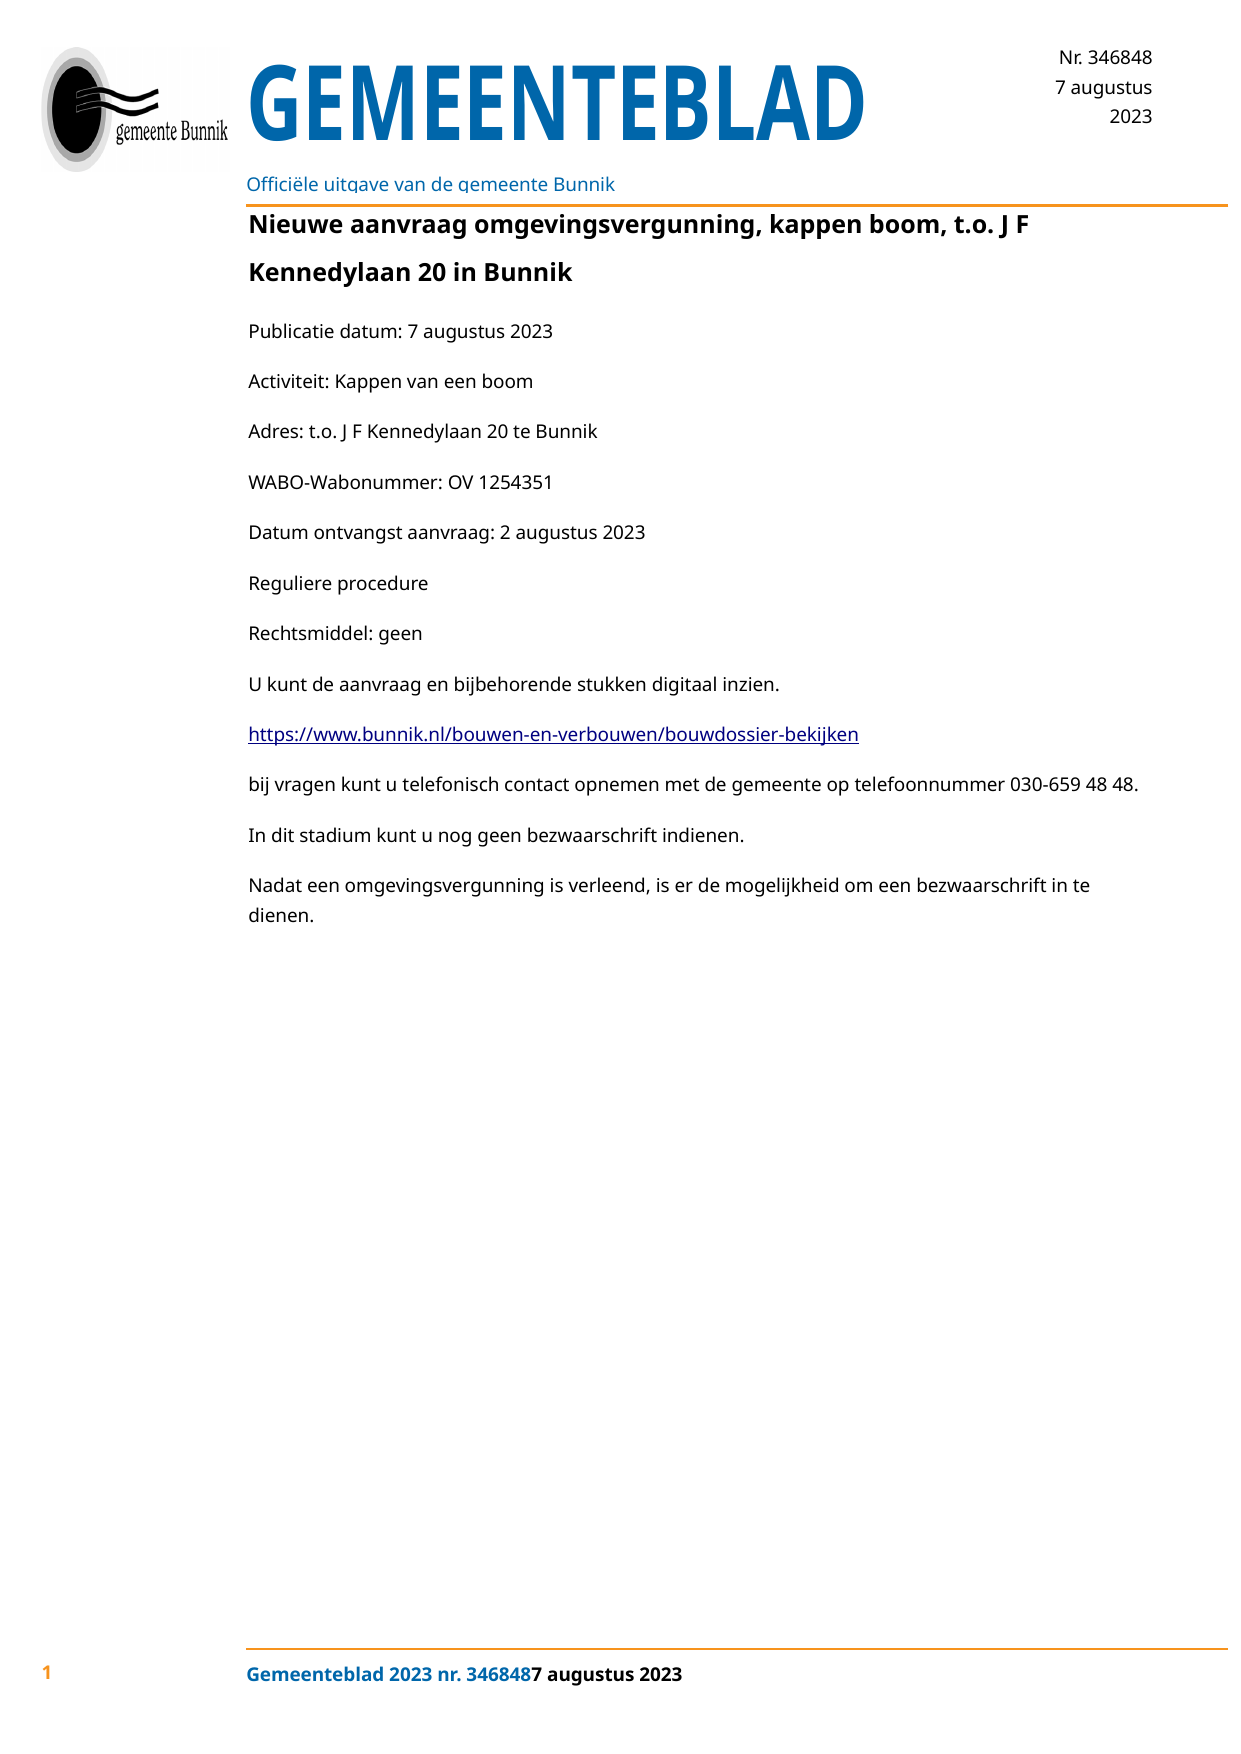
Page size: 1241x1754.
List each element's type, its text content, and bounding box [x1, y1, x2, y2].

text Rechtsmiddel: geen [248, 620, 1152, 646]
text bij vragen kunt u telefonisch contact opnemen met de gemeente op telefoonnummer 030-659 48 48. [248, 772, 1152, 797]
text Nieuwe aanvraag omgevingsvergunning, kappen boom, t.o. J F Kennedylaan 20 in Bunnik [248, 207, 1152, 288]
text Adres: t.o. J F Kennedylaan 20 te Bunnik [248, 419, 1152, 444]
text In dit stadium kunt u nog geen bezwaarschrift indienen. [248, 822, 1152, 848]
text Nadat een omgevingsvergunning is verleend, is er de mogelijkheid om een bezwaarschrift in te dienen. [248, 872, 1152, 928]
text Datum ontvangst aanvraag: 2 augustus 2023 [248, 519, 1152, 545]
text https://www.bunnik.nl/bouwen-en-verbouwen/bouwdossier-bekijken [248, 721, 1152, 747]
text WABO-Wabonummer: OV 1254351 [248, 469, 1152, 495]
picture [41, 47, 231, 172]
text Reguliere procedure [248, 570, 1152, 596]
text U kunt de aanvraag en bijbehorende stukken digitaal inzien. [248, 671, 1152, 697]
text Activiteit: Kappen van een boom [248, 368, 1152, 394]
text Publicatie datum: 7 augustus 2023 [248, 318, 1152, 344]
